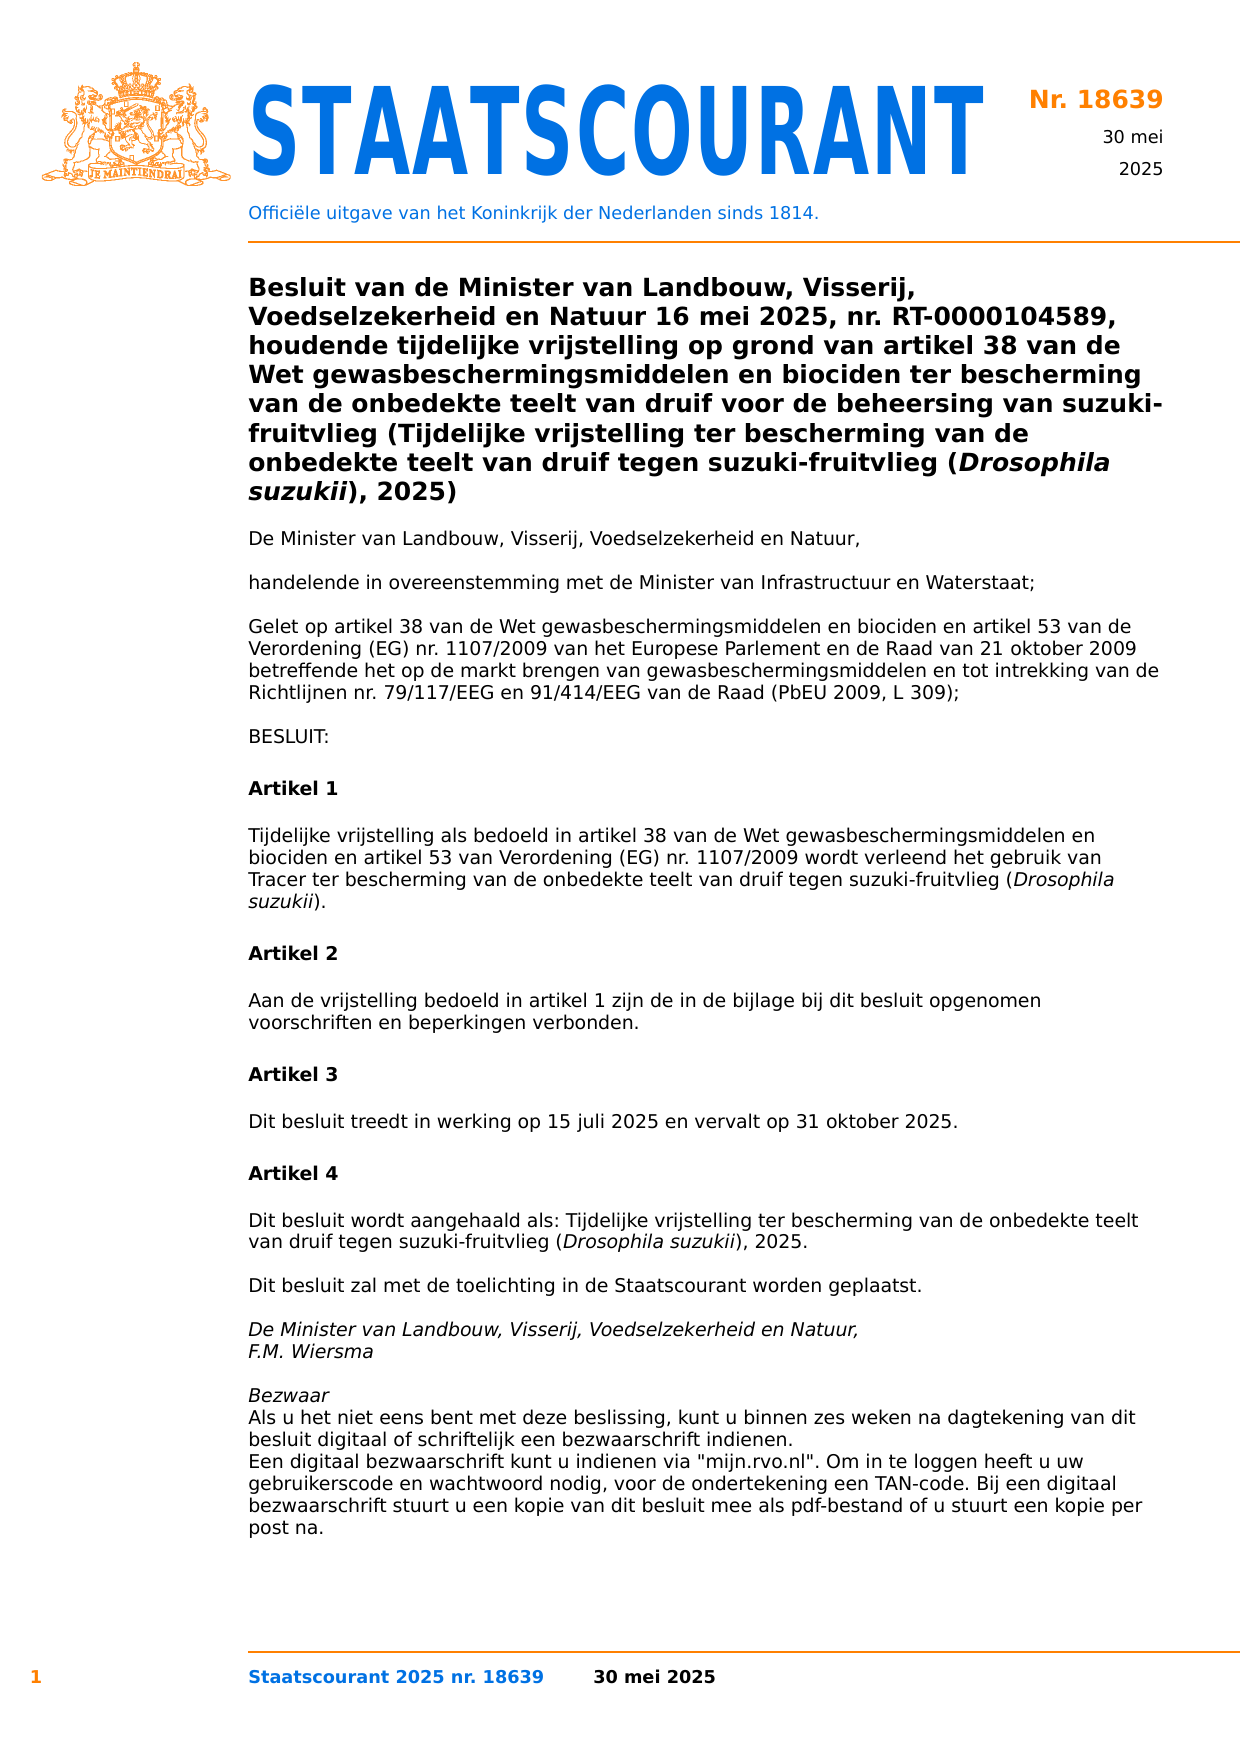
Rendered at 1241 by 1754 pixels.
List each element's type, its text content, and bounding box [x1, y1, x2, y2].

text Gelet op artikel 38 van de Wet gewasbeschermingsmiddelen en biociden en artikel 53 van de Verordening (EG) nr. 1107/2009 van het Europese Parlement en de Raad van 21 oktober 2009 betreffende het op de markt brengen van gewasbeschermingsmiddelen en tot intrekking van de Richtlijnen nr. 79/117/EEG en 91/414/EEG van de Raad (PbEU 2009, L 309); [248, 616, 1163, 704]
table_cell 2025 [998, 153, 1240, 203]
subtitle Artikel 4 [248, 1162, 1163, 1184]
text Dit besluit zal met de toelichting in de Staatscourant worden geplaatst. [248, 1275, 1163, 1297]
text De Minister van Landbouw, Visserij, Voedselzekerheid en Natuur, F.M. Wiersma [248, 1319, 1163, 1363]
text Tijdelijke vrijstelling als bedoeld in artikel 38 van de Wet gewasbeschermingsmiddelen en biociden en artikel 53 van Verordening (EG) nr. 1107/2009 wordt verleend het gebruik van Tracer ter bescherming van de onbedekte teelt van druif tegen suzuki-fruitvlieg (Drosophila suzukii). [248, 825, 1163, 913]
text De Minister van Landbouw, Visserij, Voedselzekerheid en Natuur, [248, 528, 1163, 550]
text BESLUIT: [248, 726, 1163, 748]
text handelende in overeenstemming met de Minister van Infrastructuur en Waterstaat; [248, 572, 1163, 594]
subtitle Artikel 3 [248, 1063, 1163, 1086]
text Dit besluit wordt aangehaald als: Tijdelijke vrijstelling ter bescherming van de onbedekte teelt van druif tegen suzuki-fruitvlieg (Drosophila suzukii), 2025. [248, 1209, 1163, 1253]
text Dit besluit treedt in werking op 15 juli 2025 en vervalt op 31 oktober 2025. [248, 1111, 1163, 1132]
subtitle Besluit van de Minister van Landbouw, Visserij, Voedselzekerheid en Natuur 16 mei 2025, nr. RT-0000104589, houdende tijdelijke vrijstelling op grond van artikel 38 van de Wet gewasbeschermingsmiddelen en biociden ter bescherming van de onbedekte teelt van druif voor de beheersing van suzuki-fruitvlieg (Tijdelijke vrijstelling ter bescherming van de onbedekte teelt van druif tegen suzuki-fruitvlieg (Drosophila suzukii), 2025) [248, 273, 1163, 506]
table_cell Officiële uitgave van het Koninkrijk der Nederlanden sinds 1814. [248, 203, 1240, 241]
table_header Nr. 18639 [998, 62, 1240, 121]
table_header STAATSCOURANT [248, 62, 998, 203]
text Bezwaar [248, 1385, 1163, 1407]
table_header [25, 62, 248, 241]
text Aan de vrijstelling bedoeld in artikel 1 zijn de in de bijlage bij dit besluit opgenomen voorschriften en beperkingen verbonden. [248, 989, 1163, 1033]
subtitle Artikel 1 [248, 778, 1163, 800]
subtitle Artikel 2 [248, 943, 1163, 964]
text Een digitaal bezwaarschrift kunt u indienen via "mijn.rvo.nl". Om in te loggen heeft u uw gebruikerscode en wachtwoord nodig, voor de ondertekening een TAN-code. Bij een digitaal bezwaarschrift stuurt u een kopie van dit besluit mee als pdf-bestand of u stuurt een kopie per post na. [248, 1451, 1163, 1539]
table_cell 30 mei [998, 121, 1240, 153]
picture [41, 62, 231, 186]
text Als u het niet eens bent met deze beslissing, kunt u binnen zes weken na dagtekening van dit besluit digitaal of schriftelijk een bezwaarschrift indienen. [248, 1407, 1163, 1451]
